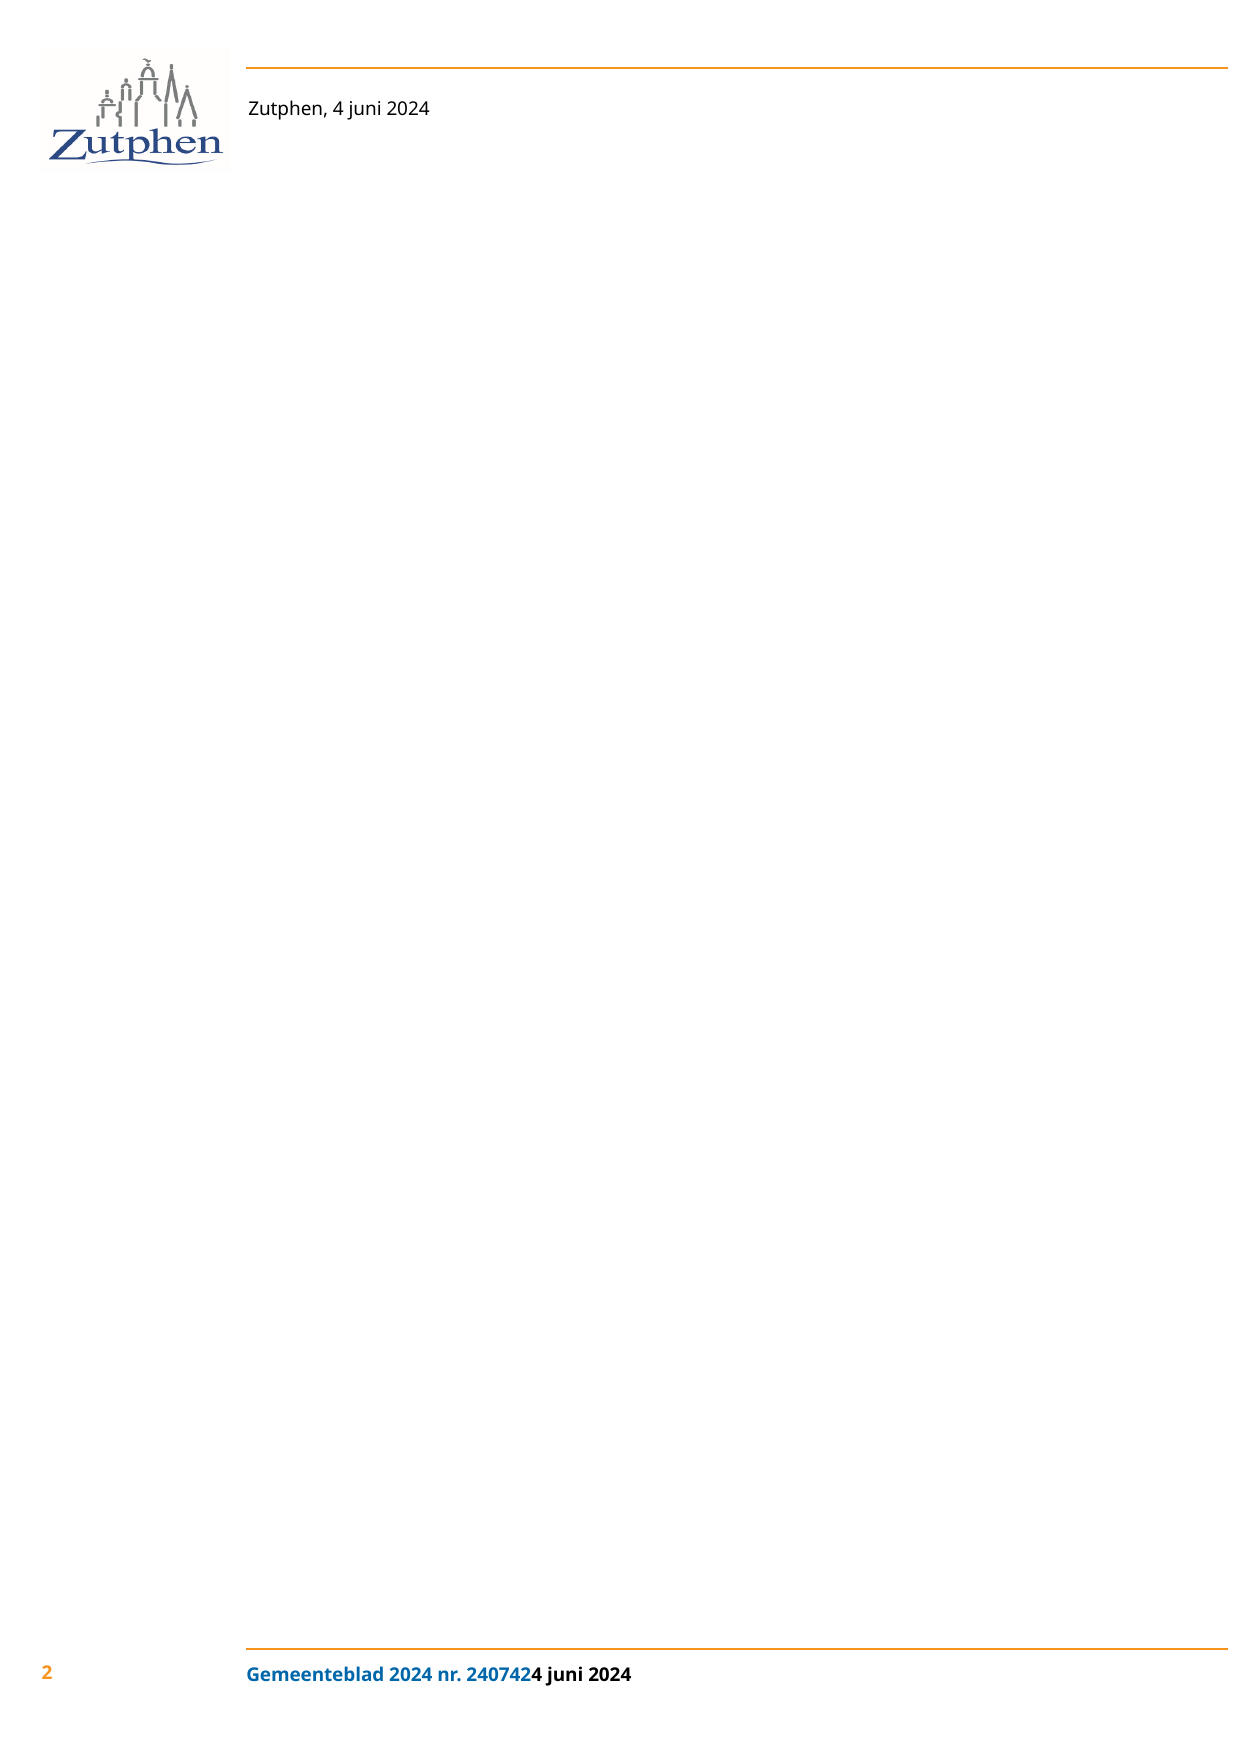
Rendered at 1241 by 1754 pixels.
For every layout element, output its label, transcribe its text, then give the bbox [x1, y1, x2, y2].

picture [41, 47, 231, 172]
text Zutphen, 4 juni 2024 [248, 95, 1152, 121]
